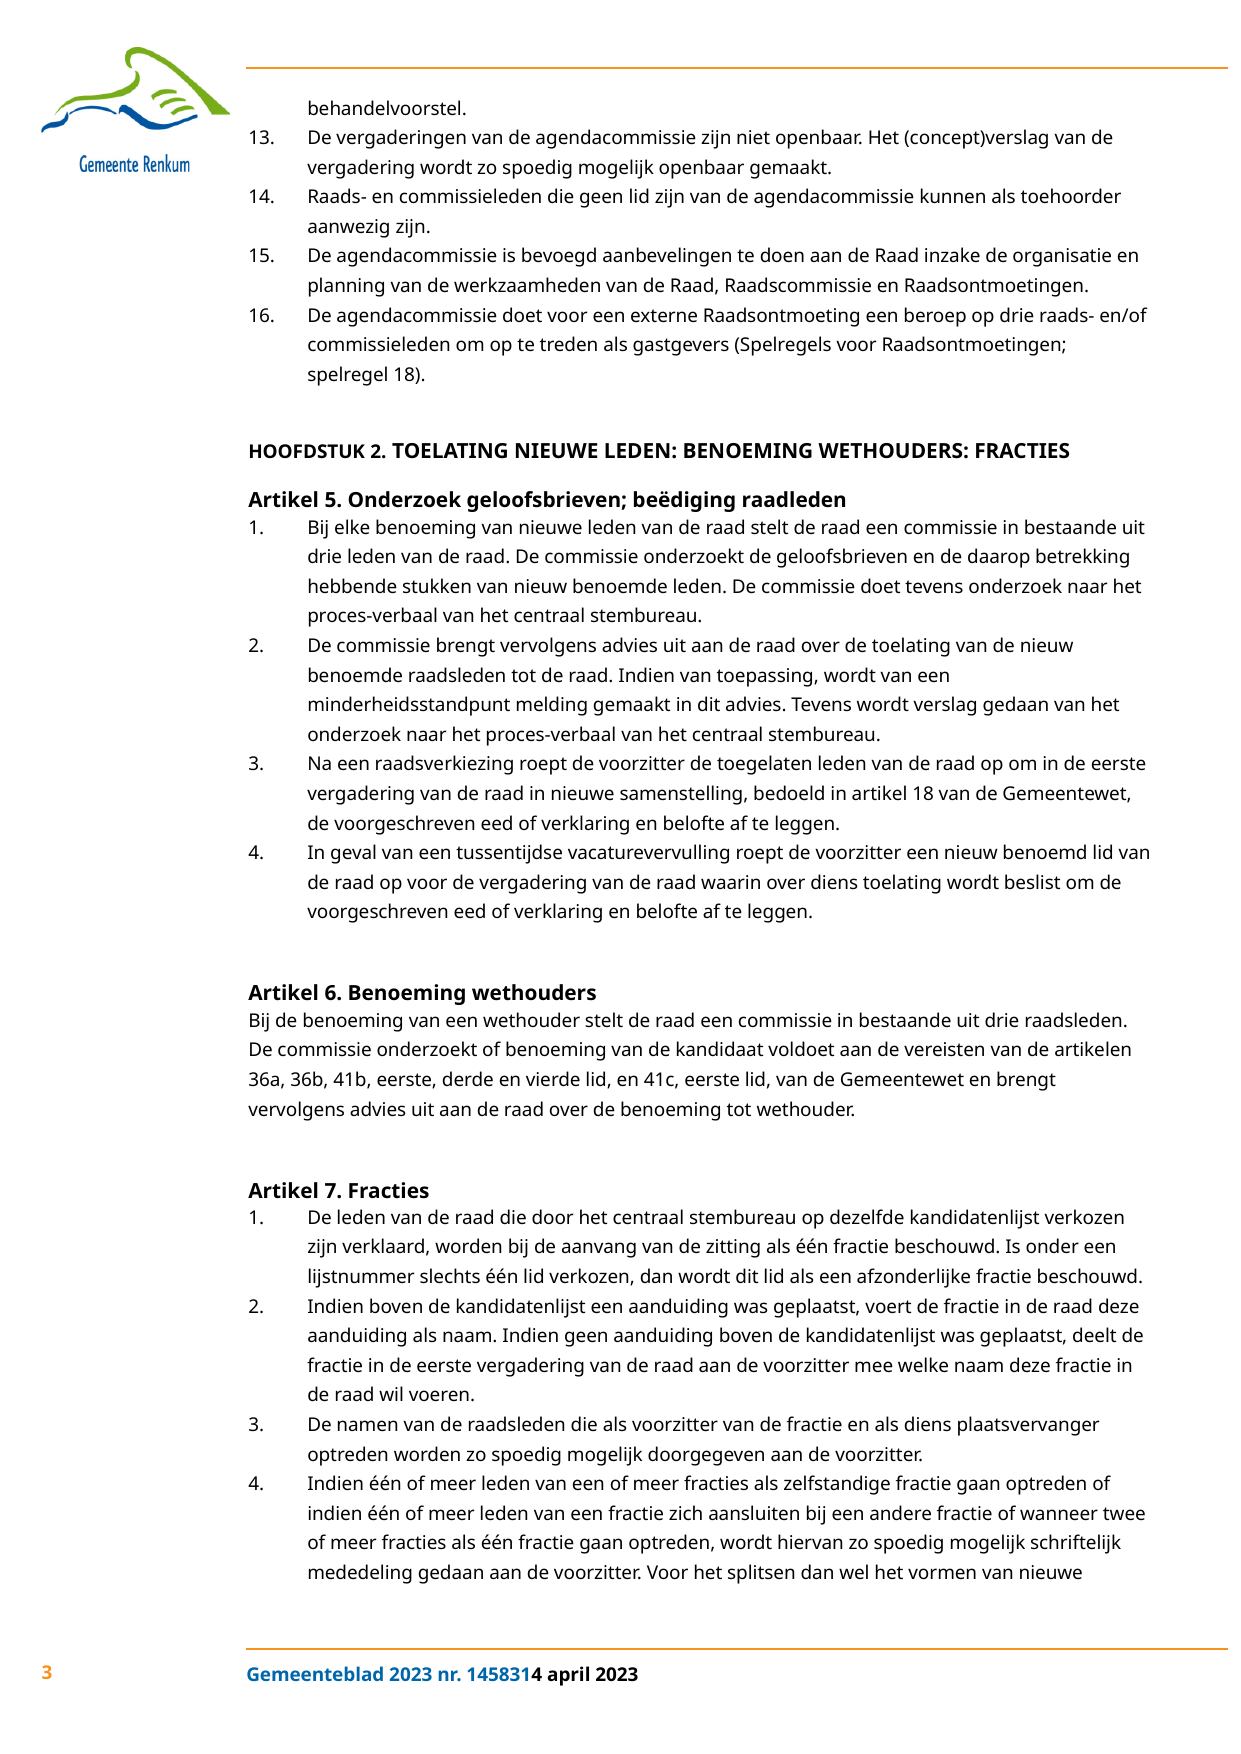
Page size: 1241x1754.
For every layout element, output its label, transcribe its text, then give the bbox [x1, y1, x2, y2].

list Raads- en commissieleden die geen lid zijn van de agendacommissie kunnen als toehoorder aanwezig zijn. [248, 183, 1152, 239]
text Artikel 6. Benoeming wethouders [248, 978, 1152, 1007]
text Artikel 5. Onderzoek geloofsbrieven; beëdiging raadleden [248, 486, 1152, 514]
text Artikel 7. Fracties [248, 1176, 1152, 1204]
list behandelvoorstel. [248, 95, 1152, 121]
list De commissie brengt vervolgens advies uit aan de raad over de toelating van de nieuw benoemde raadsleden tot de raad. Indien van toepassing, wordt van een minderheidsstandpunt melding gemaakt in dit advies. Tevens wordt verslag gedaan van het onderzoek naar het proces-verbaal van het centraal stembureau. [248, 632, 1152, 747]
list Na een raadsverkiezing roept de voorzitter de toegelaten leden van de raad op om in de eerste vergadering van de raad in nieuwe samenstelling, bedoeld in artikel 18 van de Gemeentewet, de voorgeschreven eed of verklaring en belofte af te leggen. [248, 751, 1152, 836]
list De vergaderingen van de agendacommissie zijn niet openbaar. Het (concept)verslag van de vergadering wordt zo spoedig mogelijk openbaar gemaakt. [248, 124, 1152, 180]
text HOOFDSTUK 2. TOELATING NIEUWE LEDEN: BENOEMING WETHOUDERS: FRACTIES [248, 436, 1152, 465]
list De namen van de raadsleden die als voorzitter van de fractie en als diens plaatsvervanger optreden worden zo spoedig mogelijk doorgegeven aan de voorzitter. [248, 1411, 1152, 1467]
text Bij de benoeming van een wethouder stelt de raad een commissie in bestaande uit drie raadsleden. De commissie onderzoekt of benoeming van de kandidaat voldoet aan de vereisten van de artikelen 36a, 36b, 41b, eerste, derde en vierde lid, en 41c, eerste lid, van de Gemeentewet en brengt vervolgens advies uit aan de raad over de benoeming tot wethouder. [248, 1007, 1152, 1121]
list De agendacommissie doet voor een externe Raadsontmoeting een beroep op drie raads- en/of commissieleden om op te treden als gastgevers (Spelregels voor Raadsontmoetingen; spelregel 18). [248, 302, 1152, 387]
list Bij elke benoeming van nieuwe leden van de raad stelt de raad een commissie in bestaande uit drie leden van de raad. De commissie onderzoekt de geloofsbrieven en de daarop betrekking hebbende stukken van nieuw benoemde leden. De commissie doet tevens onderzoek naar het proces-verbaal van het centraal stembureau. [248, 514, 1152, 628]
picture [41, 47, 231, 172]
list De leden van de raad die door het centraal stembureau op dezelfde kandidatenlijst verkozen zijn verklaard, worden bij de aanvang van de zitting als één fractie beschouwd. Is onder een lijstnummer slechts één lid verkozen, dan wordt dit lid als een afzonderlijke fractie beschouwd. [248, 1204, 1152, 1289]
list Indien één of meer leden van een of meer fracties als zelfstandige fractie gaan optreden of indien één of meer leden van een fractie zich aansluiten bij een andere fractie of wanneer twee of meer fracties als één fractie gaan optreden, wordt hiervan zo spoedig mogelijk schriftelijk mededeling gedaan aan de voorzitter. Voor het splitsen dan wel het vormen van nieuwe [248, 1470, 1152, 1585]
list In geval van een tussentijdse vacaturevervulling roept de voorzitter een nieuw benoemd lid van de raad op voor de vergadering van de raad waarin over diens toelating wordt beslist om de voorgeschreven eed of verklaring en belofte af te leggen. [248, 839, 1152, 924]
list Indien boven de kandidatenlijst een aanduiding was geplaatst, voert de fractie in de raad deze aanduiding als naam. Indien geen aanduiding boven de kandidatenlijst was geplaatst, deelt de fractie in de eerste vergadering van de raad aan de voorzitter mee welke naam deze fractie in de raad wil voeren. [248, 1293, 1152, 1407]
list De agendacommissie is bevoegd aanbevelingen te doen aan de Raad inzake de organisatie en planning van de werkzaamheden van de Raad, Raadscommissie en Raadsontmoetingen. [248, 243, 1152, 298]
